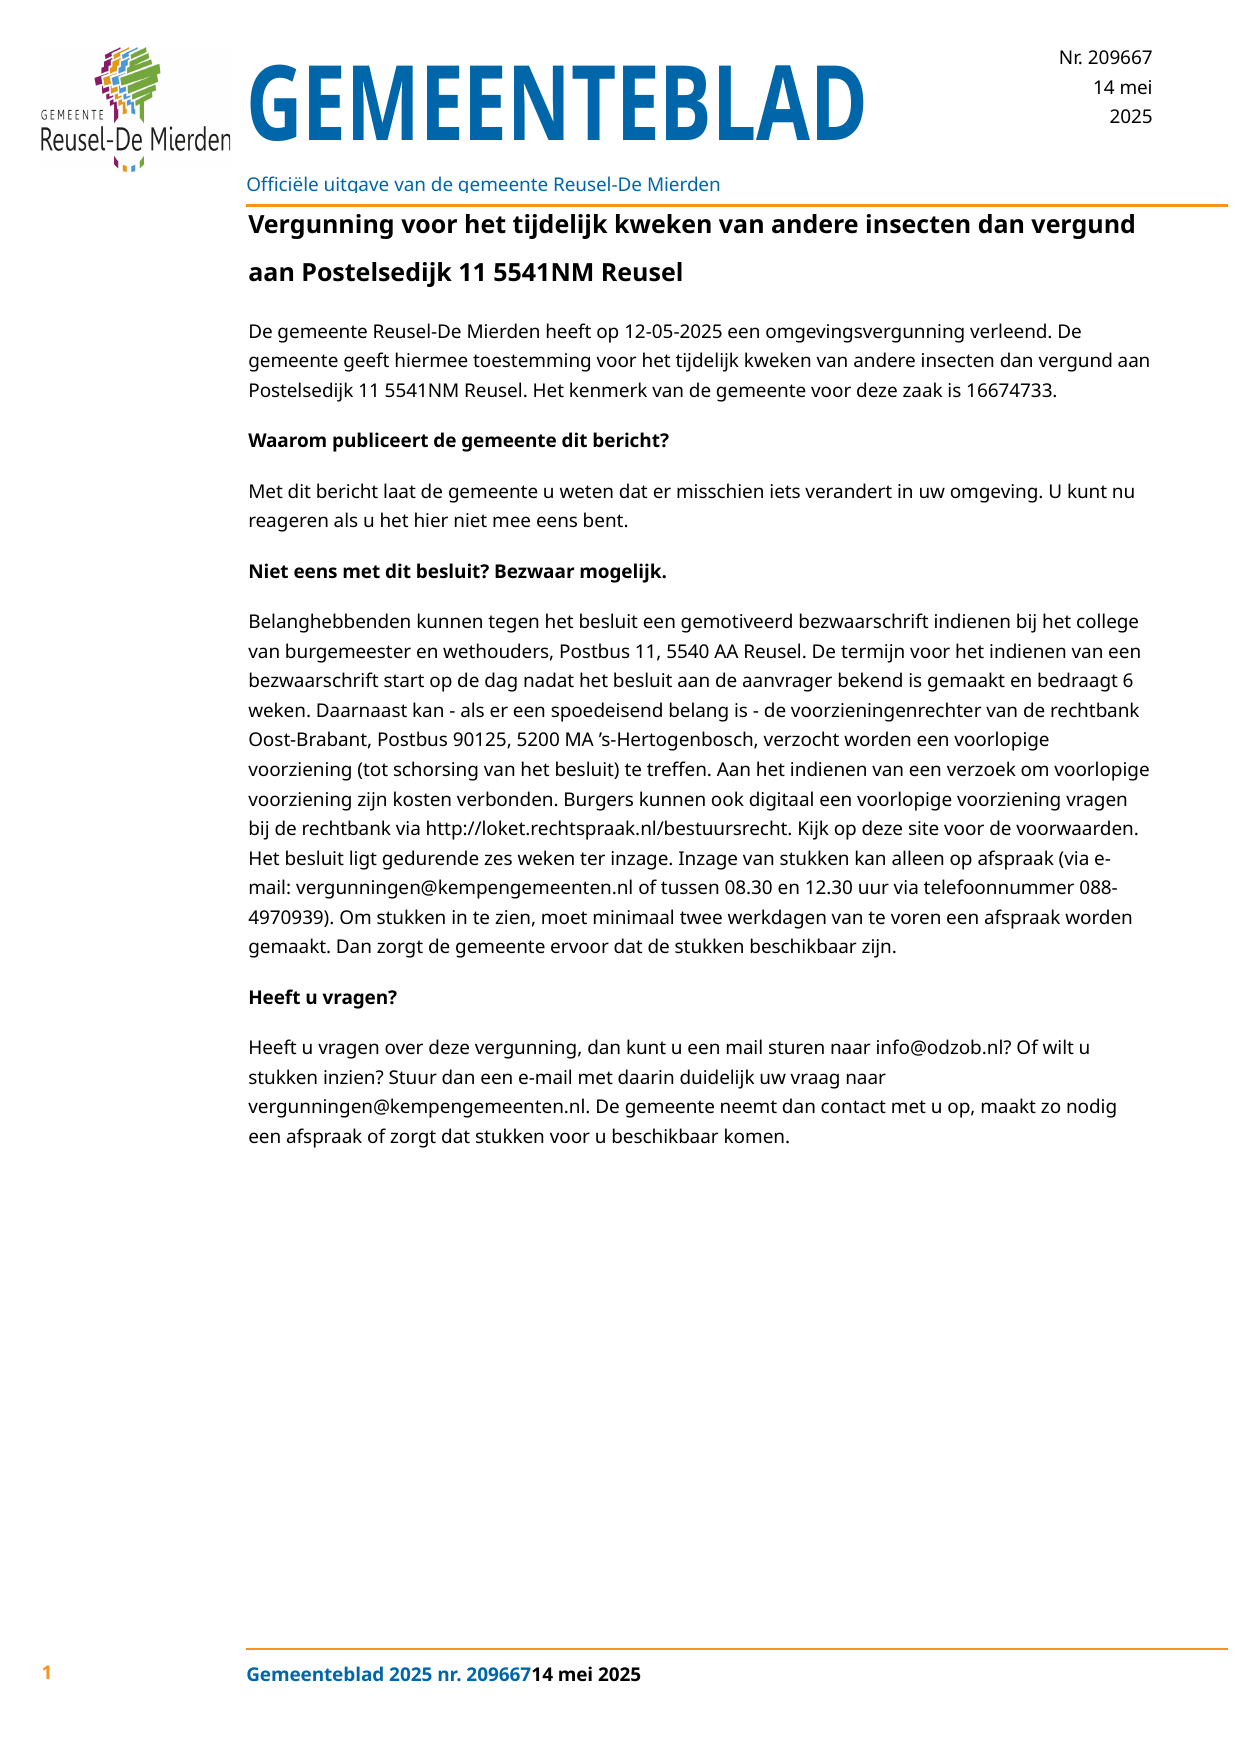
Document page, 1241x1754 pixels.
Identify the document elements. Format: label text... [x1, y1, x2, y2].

text Niet eens met dit besluit? Bezwaar mogelijk. [248, 558, 1152, 584]
text Met dit bericht laat de gemeente u weten dat er misschien iets verandert in uw omgeving. U kunt nu reageren als u het hier niet mee eens bent. [248, 478, 1152, 533]
picture [41, 47, 231, 172]
text Waarom publiceert de gemeente dit bericht? [248, 427, 1152, 453]
text Heeft u vragen? [248, 984, 1152, 1010]
text Vergunning voor het tijdelijk kweken van andere insecten dan vergund aan Postelsedijk 11 5541NM Reusel [248, 207, 1152, 288]
text Heeft u vragen over deze vergunning, dan kunt u een mail sturen naar info@odzob.nl? Of wilt u stukken inzien? Stuur dan een e-mail met daarin duidelijk uw vraag naar vergunningen@kempengemeenten.nl. De gemeente neemt dan contact met u op, maakt zo nodig een afspraak of zorgt dat stukken voor u beschikbaar komen. [248, 1034, 1152, 1149]
text De gemeente Reusel-De Mierden heeft op 12-05-2025 een omgevingsvergunning verleend. De gemeente geeft hiermee toestemming voor het tijdelijk kweken van andere insecten dan vergund aan Postelsedijk 11 5541NM Reusel. Het kenmerk van de gemeente voor deze zaak is 16674733. [248, 318, 1152, 403]
text Belanghebbenden kunnen tegen het besluit een gemotiveerd bezwaarschrift indienen bij het college van burgemeester en wethouders, Postbus 11, 5540 AA Reusel. De termijn voor het indienen van een bezwaarschrift start op de dag nadat het besluit aan de aanvrager bekend is gemaakt en bedraagt 6 weken. Daarnaast kan - als er een spoedeisend belang is - de voorzieningenrechter van de rechtbank Oost-Brabant, Postbus 90125, 5200 MA ’s-Hertogenbosch, verzocht worden een voorlopige voorziening (tot schorsing van het besluit) te treffen. Aan het indienen van een verzoek om voorlopige voorziening zijn kosten verbonden. Burgers kunnen ook digitaal een voorlopige voorziening vragen bij de rechtbank via http://loket.rechtspraak.nl/bestuursrecht. Kijk op deze site voor de voorwaarden. Het besluit ligt gedurende zes weken ter inzage. Inzage van stukken kan alleen op afspraak (via e-mail: vergunningen@kempengemeenten.nl of tussen 08.30 en 12.30 uur via telefoonnummer 088-4970939). Om stukken in te zien, moet minimaal twee werkdagen van te voren een afspraak worden gemaakt. Dan zorgt de gemeente ervoor dat de stukken beschikbaar zijn. [248, 608, 1152, 959]
